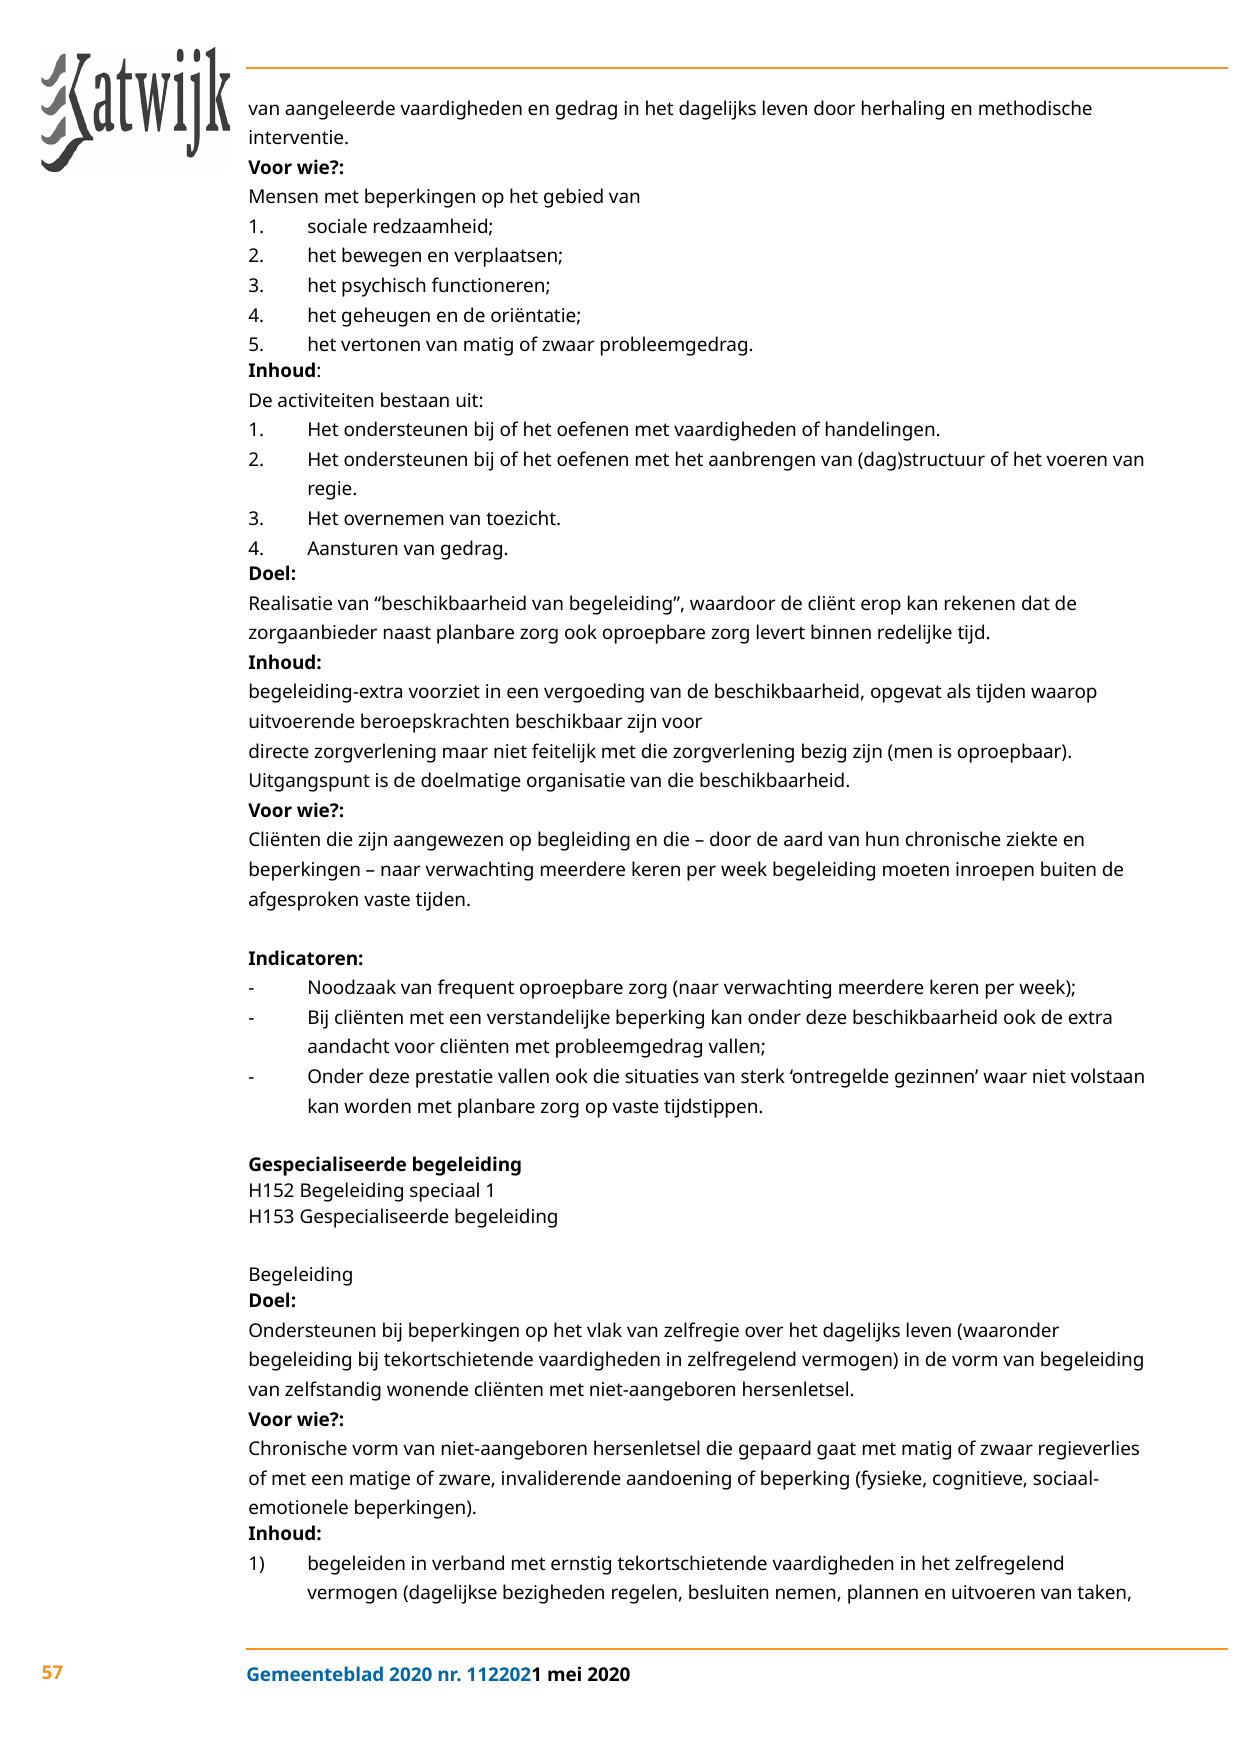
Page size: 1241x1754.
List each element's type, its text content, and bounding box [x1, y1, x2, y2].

table_cell Inhoud: begeleiden in verband met ernstig tekortschietende vaardigheden in het zelfregelend vermogen (dagelijkse bezigheden regelen, besluiten nemen, plannen en uitvoeren van taken, [248, 1520, 1152, 1605]
table_cell Doel: Realisatie van “beschikbaarheid van begeleiding”, waardoor de cliënt erop kan rekenen dat de zorgaanbieder naast planbare zorg ook oproepbare zorg levert binnen redelijke tijd. Inhoud: begeleiding-extra voorziet in een vergoeding van de beschikbaarheid, opgevat als tijden waarop uitvoerende beroepskrachten beschikbaar zijn voor directe zorgverlening maar niet feitelijk met die zorgverlening bezig zijn (men is oproepbaar). Uitgangspunt is de doelmatige organisatie van die beschikbaarheid. Voor wie?: Cliënten die zijn aangewezen op begleiding en die – door de aard van hun chronische ziekte en beperkingen – naar verwachting meerdere keren per week begeleiding moeten inroepen buiten de afgesproken vaste tijden. Indicatoren: Noodzaak van frequent oproepbare zorg (naar verwachting meerdere keren per week); Bij cliënten met een verstandelijke beperking kan onder deze beschikbaarheid ook de extra aandacht voor cliënten met probleemgedrag vallen; Onder deze prestatie vallen ook die situaties van sterk ‘ontregelde gezinnen’ waar niet volstaan kan worden met planbare zorg op vaste tijdstippen. [248, 560, 1152, 1119]
table_cell H152 Begeleiding speciaal 1 [248, 1177, 1152, 1203]
table_cell H153 Gespecialiseerde begeleiding [248, 1203, 1152, 1229]
table_cell van aangeleerde vaardigheden en gedrag in het dagelijks leven door herhaling en methodische interventie. Voor wie?: Mensen met beperkingen op het gebied van sociale redzaamheid; het bewegen en verplaatsen; het psychisch functioneren; het geheugen en de oriëntatie; het vertonen van matig of zwaar probleemgedrag. [248, 95, 1152, 357]
picture [41, 47, 231, 172]
table_cell Doel: Ondersteunen bij beperkingen op het vlak van zelfregie over het dagelijks leven (waaronder begeleiding bij tekortschietende vaardigheden in zelfregelend vermogen) in de vorm van begeleiding van zelfstandig wonende cliënten met niet-aangeboren hersenletsel. Voor wie?: Chronische vorm van niet-aangeboren hersenletsel die gepaard gaat met matig of zwaar regieverlies of met een matige of zware, invaliderende aandoening of beperking (fysieke, cognitieve, sociaal-emotionele beperkingen). [248, 1288, 1152, 1520]
table_header Begeleiding [248, 1262, 1152, 1287]
table_cell Inhoud: De activiteiten bestaan uit: Het ondersteunen bij of het oefenen met vaardigheden of handelingen. Het ondersteunen bij of het oefenen met het aanbrengen van (dag)structuur of het voeren van regie. Het overnemen van toezicht. Aansturen van gedrag. [248, 357, 1152, 560]
table_header Gespecialiseerde begeleiding [248, 1152, 1152, 1177]
